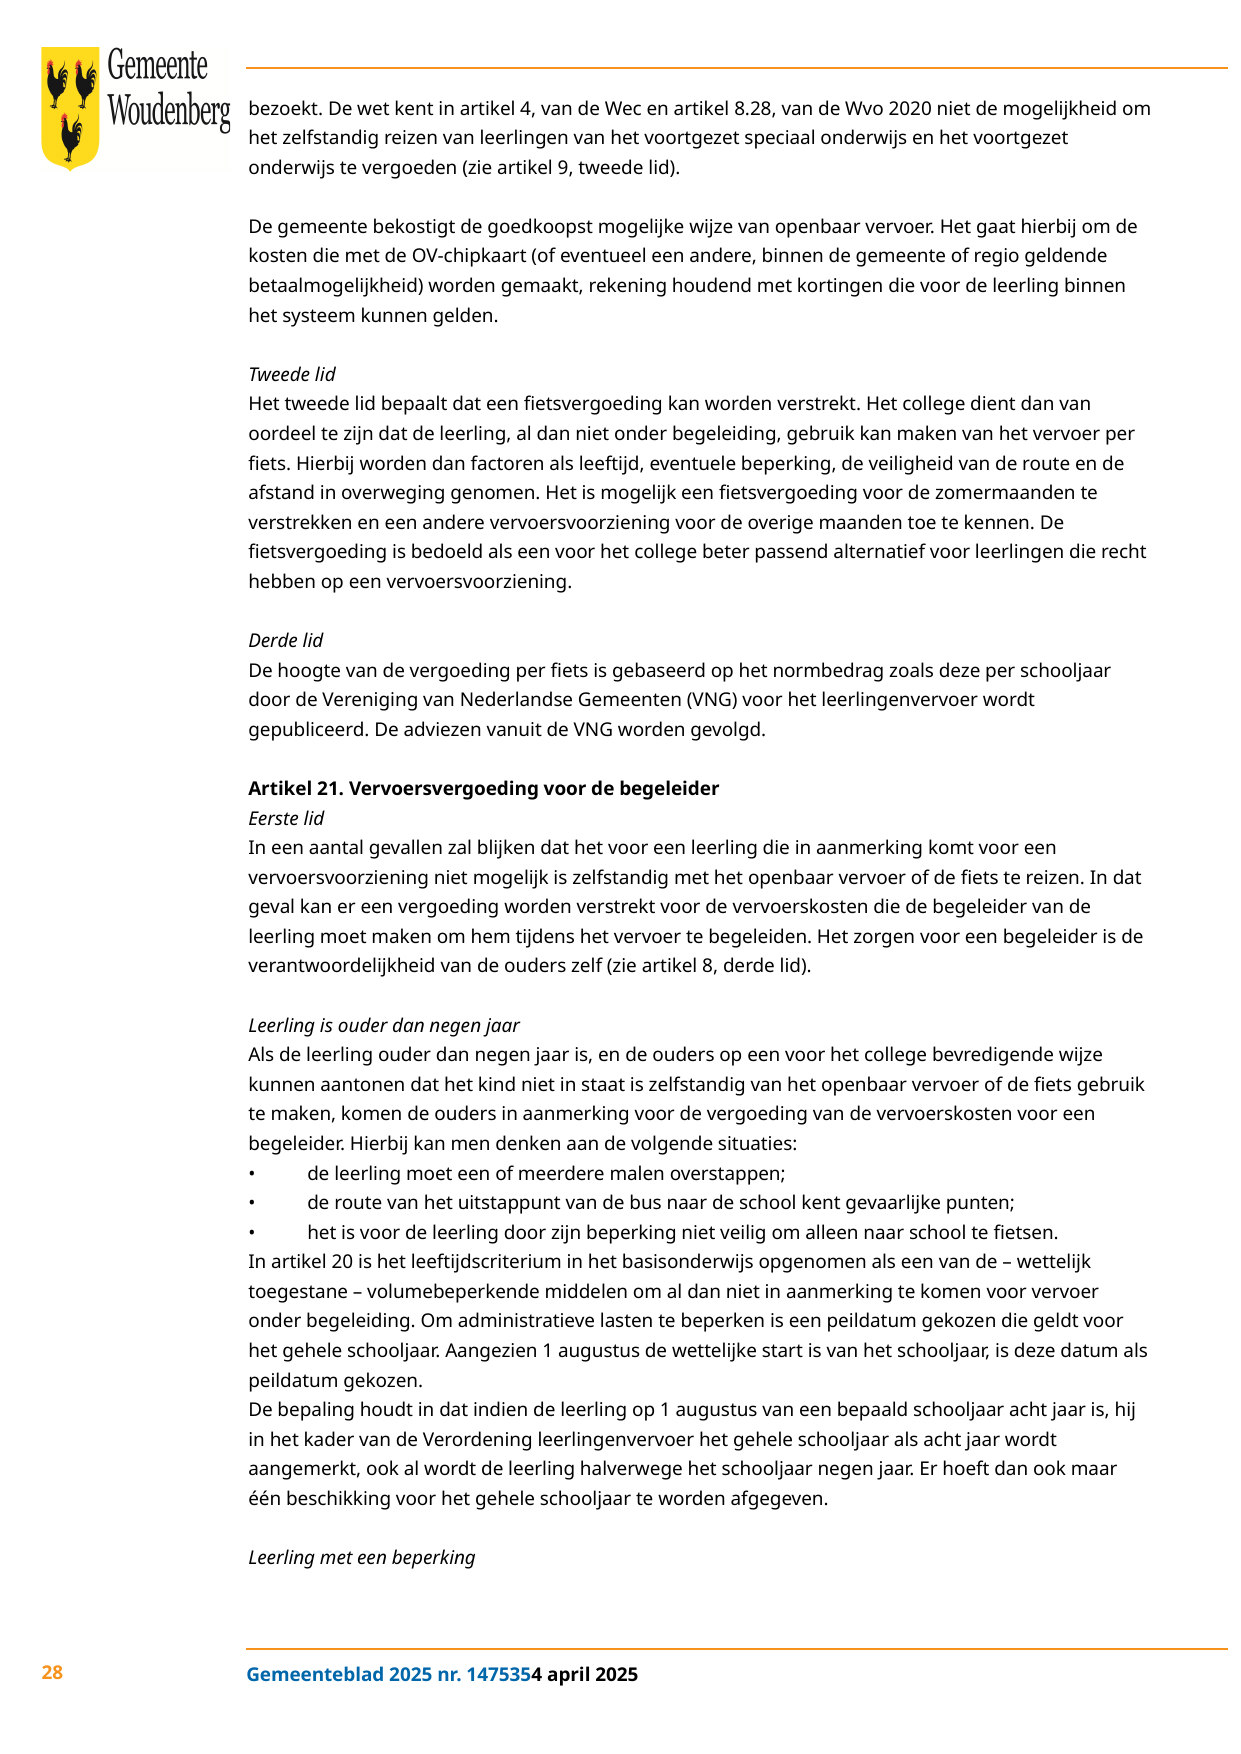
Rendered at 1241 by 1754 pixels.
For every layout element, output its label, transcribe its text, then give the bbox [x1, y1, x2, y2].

text De bepaling houdt in dat indien de leerling op 1 augustus van een bepaald schooljaar acht jaar is, hij in het kader van de Verordening leerlingenvervoer het gehele schooljaar als acht jaar wordt aangemerkt, ook al wordt de leerling halverwege het schooljaar negen jaar. Er hoeft dan ook maar één beschikking voor het gehele schooljaar te worden afgegeven. [248, 1396, 1152, 1511]
text bezoekt. De wet kent in artikel 4, van de Wec en artikel 8.28, van de Wvo 2020 niet de mogelijkheid om het zelfstandig reizen van leerlingen van het voortgezet speciaal onderwijs en het voortgezet onderwijs te vergoeden (zie artikel 9, tweede lid). [248, 95, 1152, 180]
text In artikel 20 is het leeftijdscriterium in het basisonderwijs opgenomen als een van de – wettelijk toegestane – volumebeperkende middelen om al dan niet in aanmerking te komen voor vervoer onder begeleiding. Om administratieve lasten te beperken is een peildatum gekozen die geldt voor het gehele schooljaar. Aangezien 1 augustus de wettelijke start is van het schooljaar, is deze datum als peildatum gekozen. [248, 1248, 1152, 1393]
picture [41, 47, 231, 172]
list het is voor de leerling door zijn beperking niet veilig om alleen naar school te fietsen. [248, 1219, 1152, 1245]
text Eerste lid [248, 805, 1152, 831]
text Tweede lid [248, 361, 1152, 387]
list de route van het uitstappunt van de bus naar de school kent gevaarlijke punten; [248, 1189, 1152, 1215]
text De gemeente bekostigt de goedkoopst mogelijke wijze van openbaar vervoer. Het gaat hierbij om de kosten die met de OV-chipkaart (of eventueel een andere, binnen de gemeente of regio geldende betaalmogelijkheid) worden gemaakt, rekening houdend met kortingen die voor de leerling binnen het systeem kunnen gelden. [248, 213, 1152, 328]
text In een aantal gevallen zal blijken dat het voor een leerling die in aanmerking komt voor een vervoersvoorziening niet mogelijk is zelfstandig met het openbaar vervoer of de fiets te reizen. In dat geval kan er een vergoeding worden verstrekt voor de vervoerskosten die de begeleider van de leerling moet maken om hem tijdens het vervoer te begeleiden. Het zorgen voor een begeleider is de verantwoordelijkheid van de ouders zelf (zie artikel 8, derde lid). [248, 834, 1152, 978]
text Als de leerling ouder dan negen jaar is, en de ouders op een voor het college bevredigende wijze kunnen aantonen dat het kind niet in staat is zelfstandig van het openbaar vervoer of de fiets gebruik te maken, komen de ouders in aanmerking voor de vergoeding van de vervoerskosten voor een begeleider. Hierbij kan men denken aan de volgende situaties: [248, 1041, 1152, 1156]
text Het tweede lid bepaalt dat een fietsvergoeding kan worden verstrekt. Het college dient dan van oordeel te zijn dat de leerling, al dan niet onder begeleiding, gebruik kan maken van het vervoer per fiets. Hierbij worden dan factoren als leeftijd, eventuele beperking, de veiligheid van de route en de afstand in overweging genomen. Het is mogelijk een fietsvergoeding voor de zomermaanden te verstrekken en een andere vervoersvoorziening voor de overige maanden toe te kennen. De fietsvergoeding is bedoeld als een voor het college beter passend alternatief voor leerlingen die recht hebben op een vervoersvoorziening. [248, 391, 1152, 594]
list de leerling moet een of meerdere malen overstappen; [248, 1160, 1152, 1186]
text De hoogte van de vergoeding per fiets is gebaseerd op het normbedrag zoals deze per schooljaar door de Vereniging van Nederlandse Gemeenten (VNG) voor het leerlingenvervoer wordt gepubliceerd. De adviezen vanuit de VNG worden gevolgd. [248, 657, 1152, 742]
text Leerling met een beperking [248, 1544, 1152, 1570]
text Artikel 21. Vervoersvergoeding voor de begeleider [248, 775, 1152, 801]
text Derde lid [248, 627, 1152, 653]
text Leerling is ouder dan negen jaar [248, 1012, 1152, 1038]
